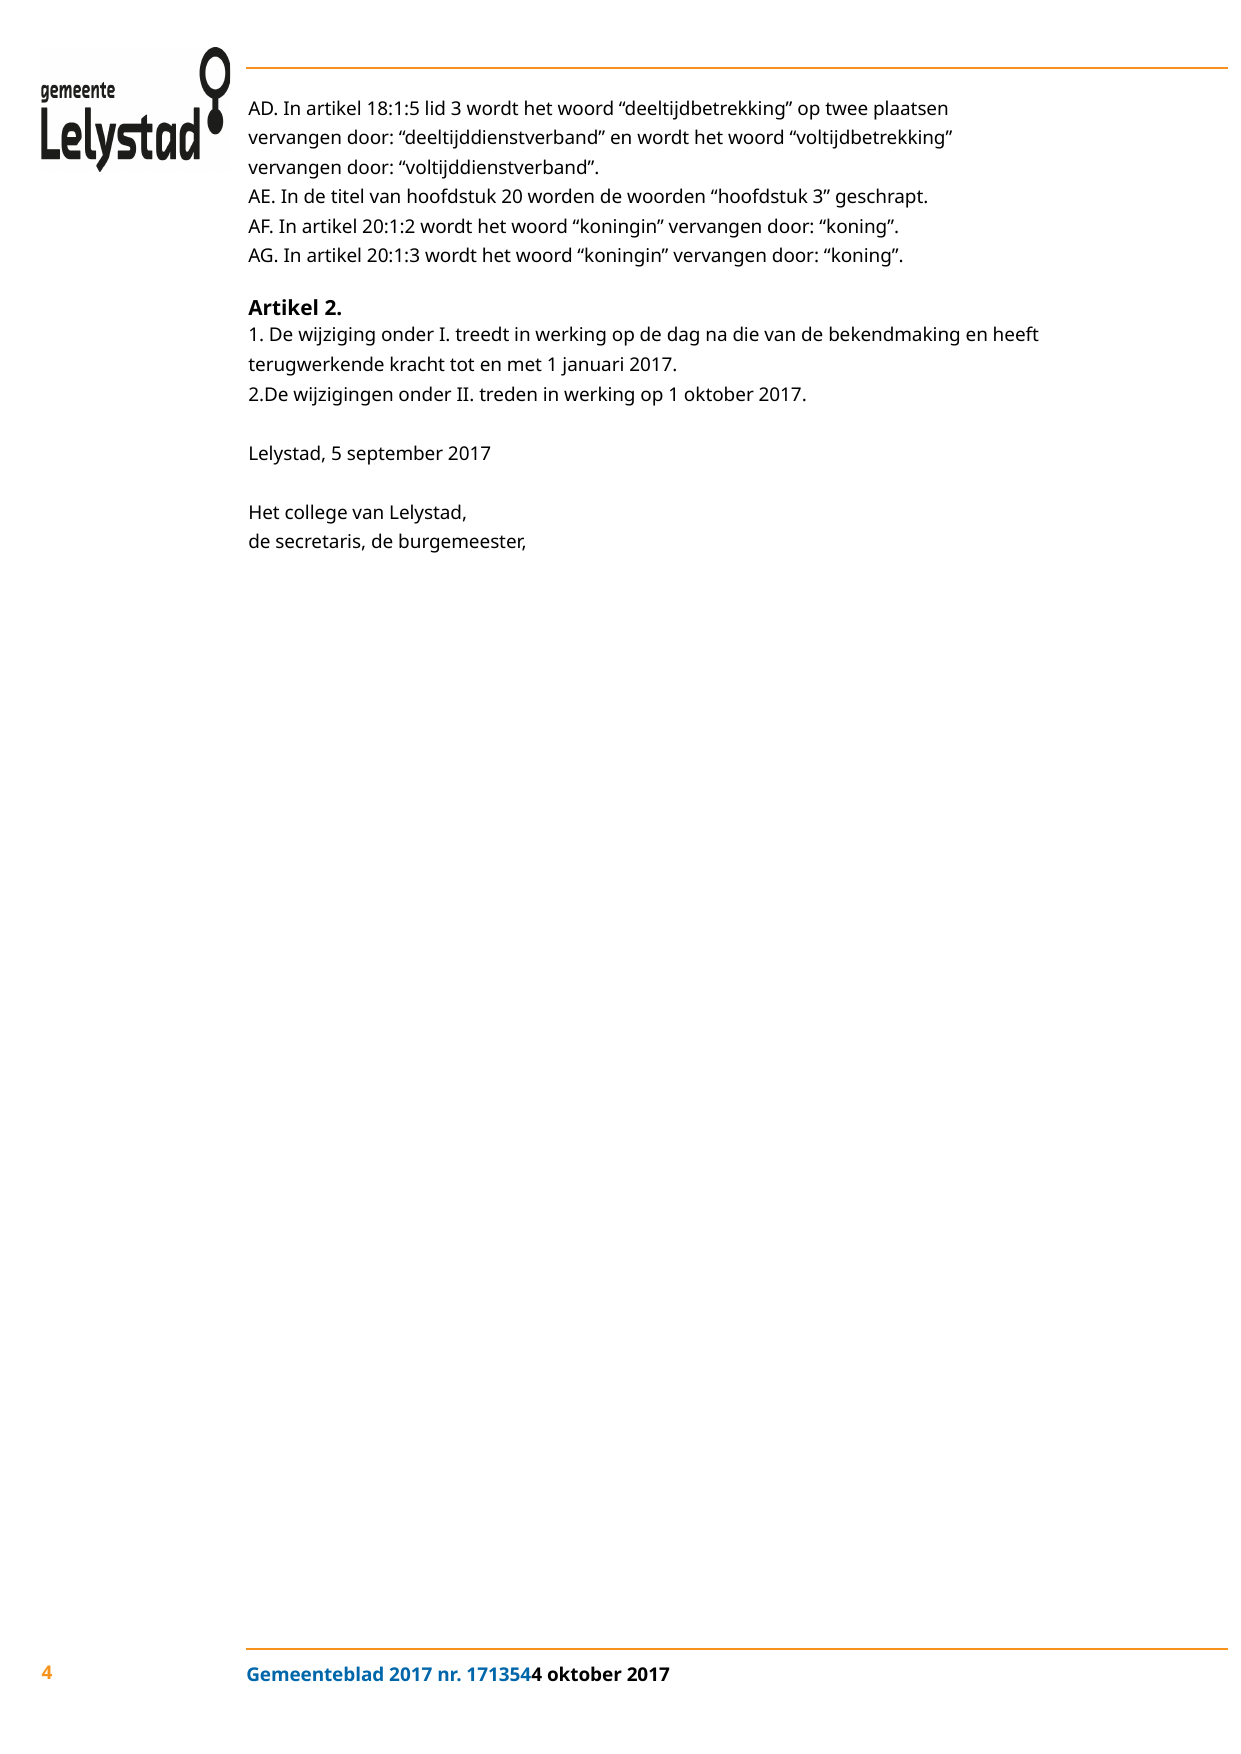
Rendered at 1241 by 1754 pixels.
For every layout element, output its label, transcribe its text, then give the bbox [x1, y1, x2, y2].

text AE. In de titel van hoofdstuk 20 worden de woorden “hoofdstuk 3” geschrapt. [248, 183, 1152, 209]
text 2.De wijzigingen onder II. treden in werking op 1 oktober 2017. [248, 381, 1152, 406]
text AG. In artikel 20:1:3 wordt het woord “koningin” vervangen door: “koning”. [248, 243, 1152, 268]
text 1. De wijziging onder I. treedt in werking op de dag na die van de bekendmaking en heeft terugwerkende kracht tot en met 1 januari 2017. [248, 322, 1152, 377]
text Het college van Lelystad, [248, 499, 1152, 525]
text AF. In artikel 20:1:2 wordt het woord “koningin” vervangen door: “koning”. [248, 213, 1152, 239]
text Artikel 2. [248, 293, 1152, 322]
text de secretaris, de burgemeester, [248, 529, 1152, 554]
text vervangen door: “deeltijddienstverband” en wordt het woord “voltijdbetrekking” [248, 124, 1152, 150]
text Lelystad, 5 september 2017 [248, 440, 1152, 466]
text AD. In artikel 18:1:5 lid 3 wordt het woord “deeltijdbetrekking” op twee plaatsen [248, 95, 1152, 121]
picture [41, 47, 231, 172]
text vervangen door: “voltijddienstverband”. [248, 154, 1152, 180]
